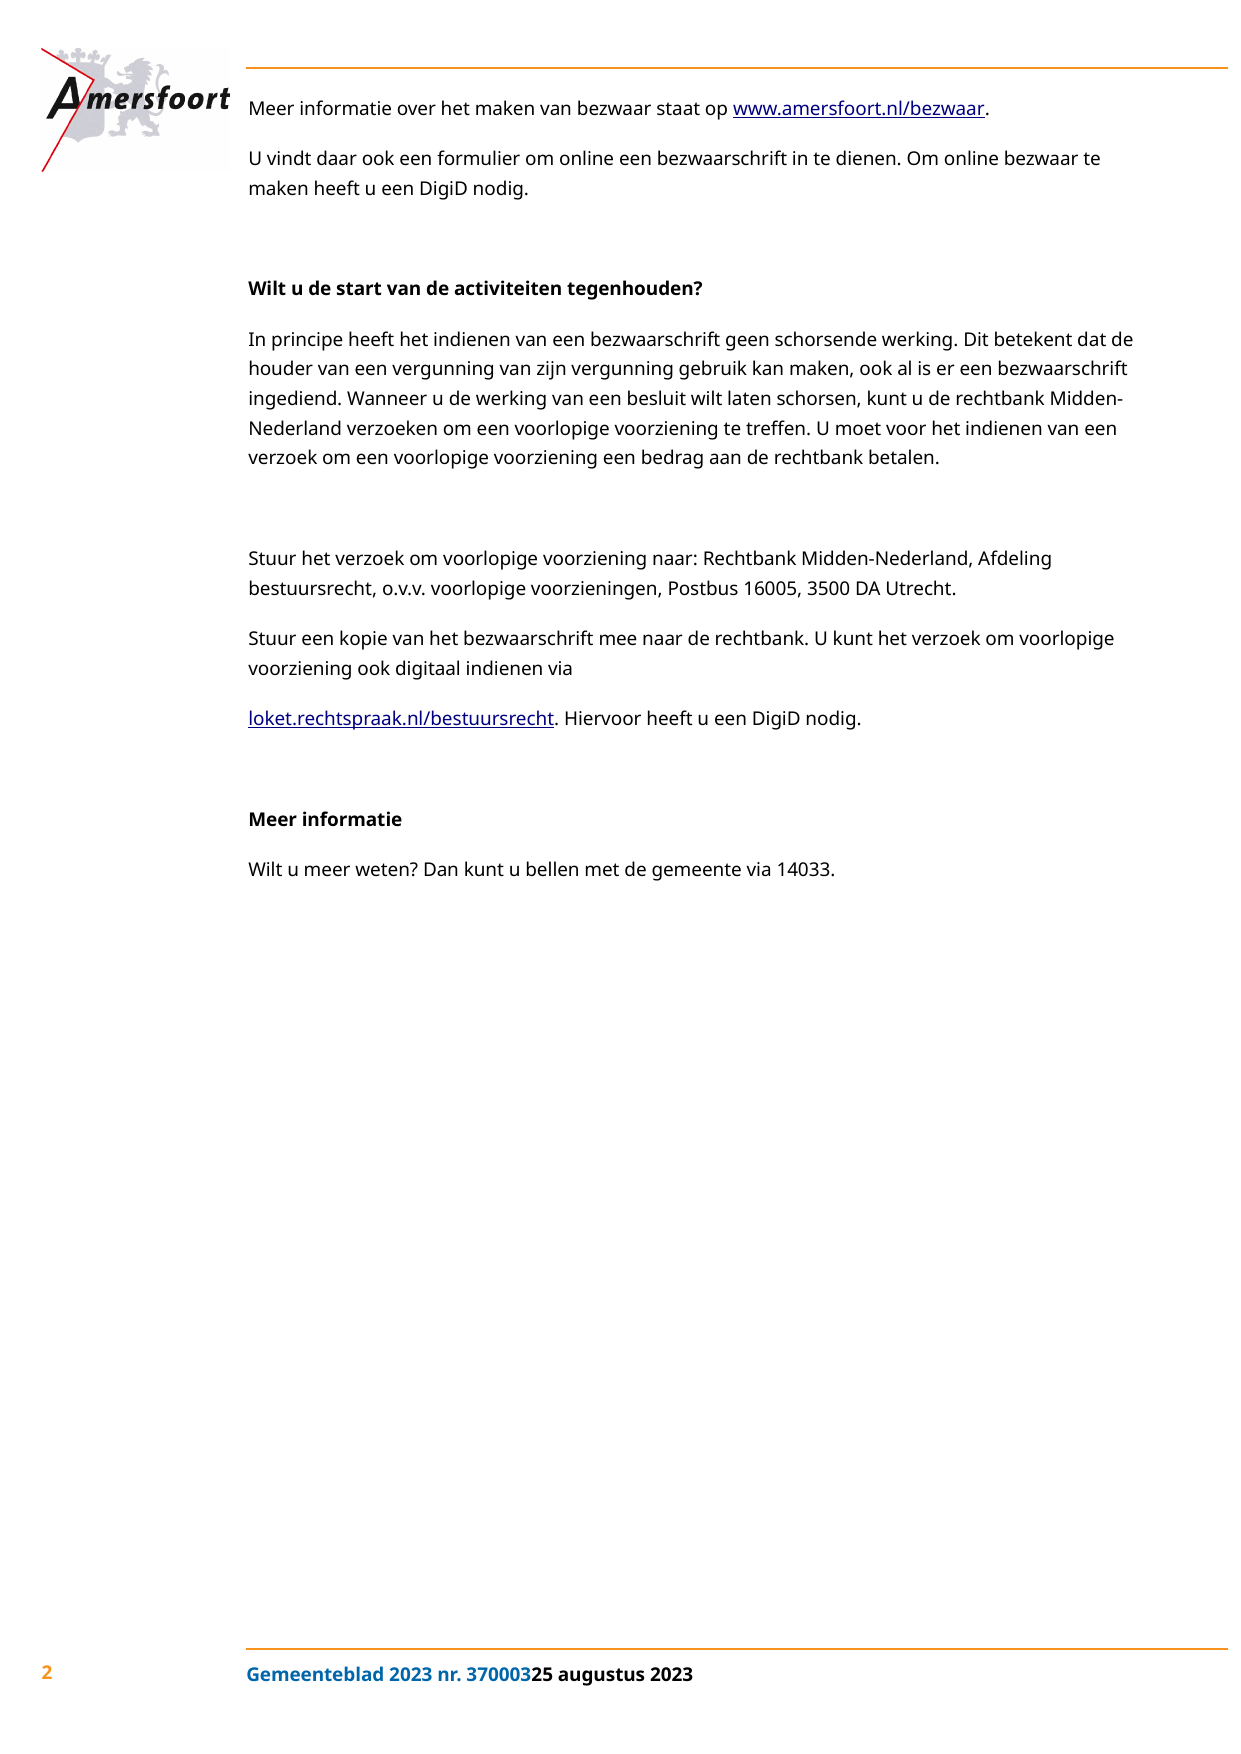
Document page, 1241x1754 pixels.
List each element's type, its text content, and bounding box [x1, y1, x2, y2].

text Meer informatie [248, 806, 1152, 832]
text Wilt u meer weten? Dan kunt u bellen met de gemeente via 14033. [248, 856, 1152, 882]
text Stuur een kopie van het bezwaarschrift mee naar de rechtbank. U kunt het verzoek om voorlopige voorziening ook digitaal indienen via [248, 625, 1152, 681]
text U vindt daar ook een formulier om online een bezwaarschrift in te dienen. Om online bezwaar te maken heeft u een DigiD nodig. [248, 145, 1152, 201]
text Wilt u de start van de activiteiten tegenhouden? [248, 276, 1152, 301]
text Stuur het verzoek om voorlopige voorziening naar: Rechtbank Midden-Nederland, Afdeling bestuursrecht, o.v.v. voorlopige voorzieningen, Postbus 16005, 3500 DA Utrecht. [248, 545, 1152, 601]
text Meer informatie over het maken van bezwaar staat op www.amersfoort.nl/bezwaar. [248, 95, 1152, 121]
picture [41, 47, 231, 172]
text In principe heeft het indienen van een bezwaarschrift geen schorsende werking. Dit betekent dat de houder van een vergunning van zijn vergunning gebruik kan maken, ook al is er een bezwaarschrift ingediend. Wanneer u de werking van een besluit wilt laten schorsen, kunt u de rechtbank Midden-Nederland verzoeken om een voorlopige voorziening te treffen. U moet voor het indienen van een verzoek om een voorlopige voorziening een bedrag aan de rechtbank betalen. [248, 326, 1152, 470]
text loket.rechtspraak.nl/bestuursrecht. Hiervoor heeft u een DigiD nodig. [248, 705, 1152, 731]
